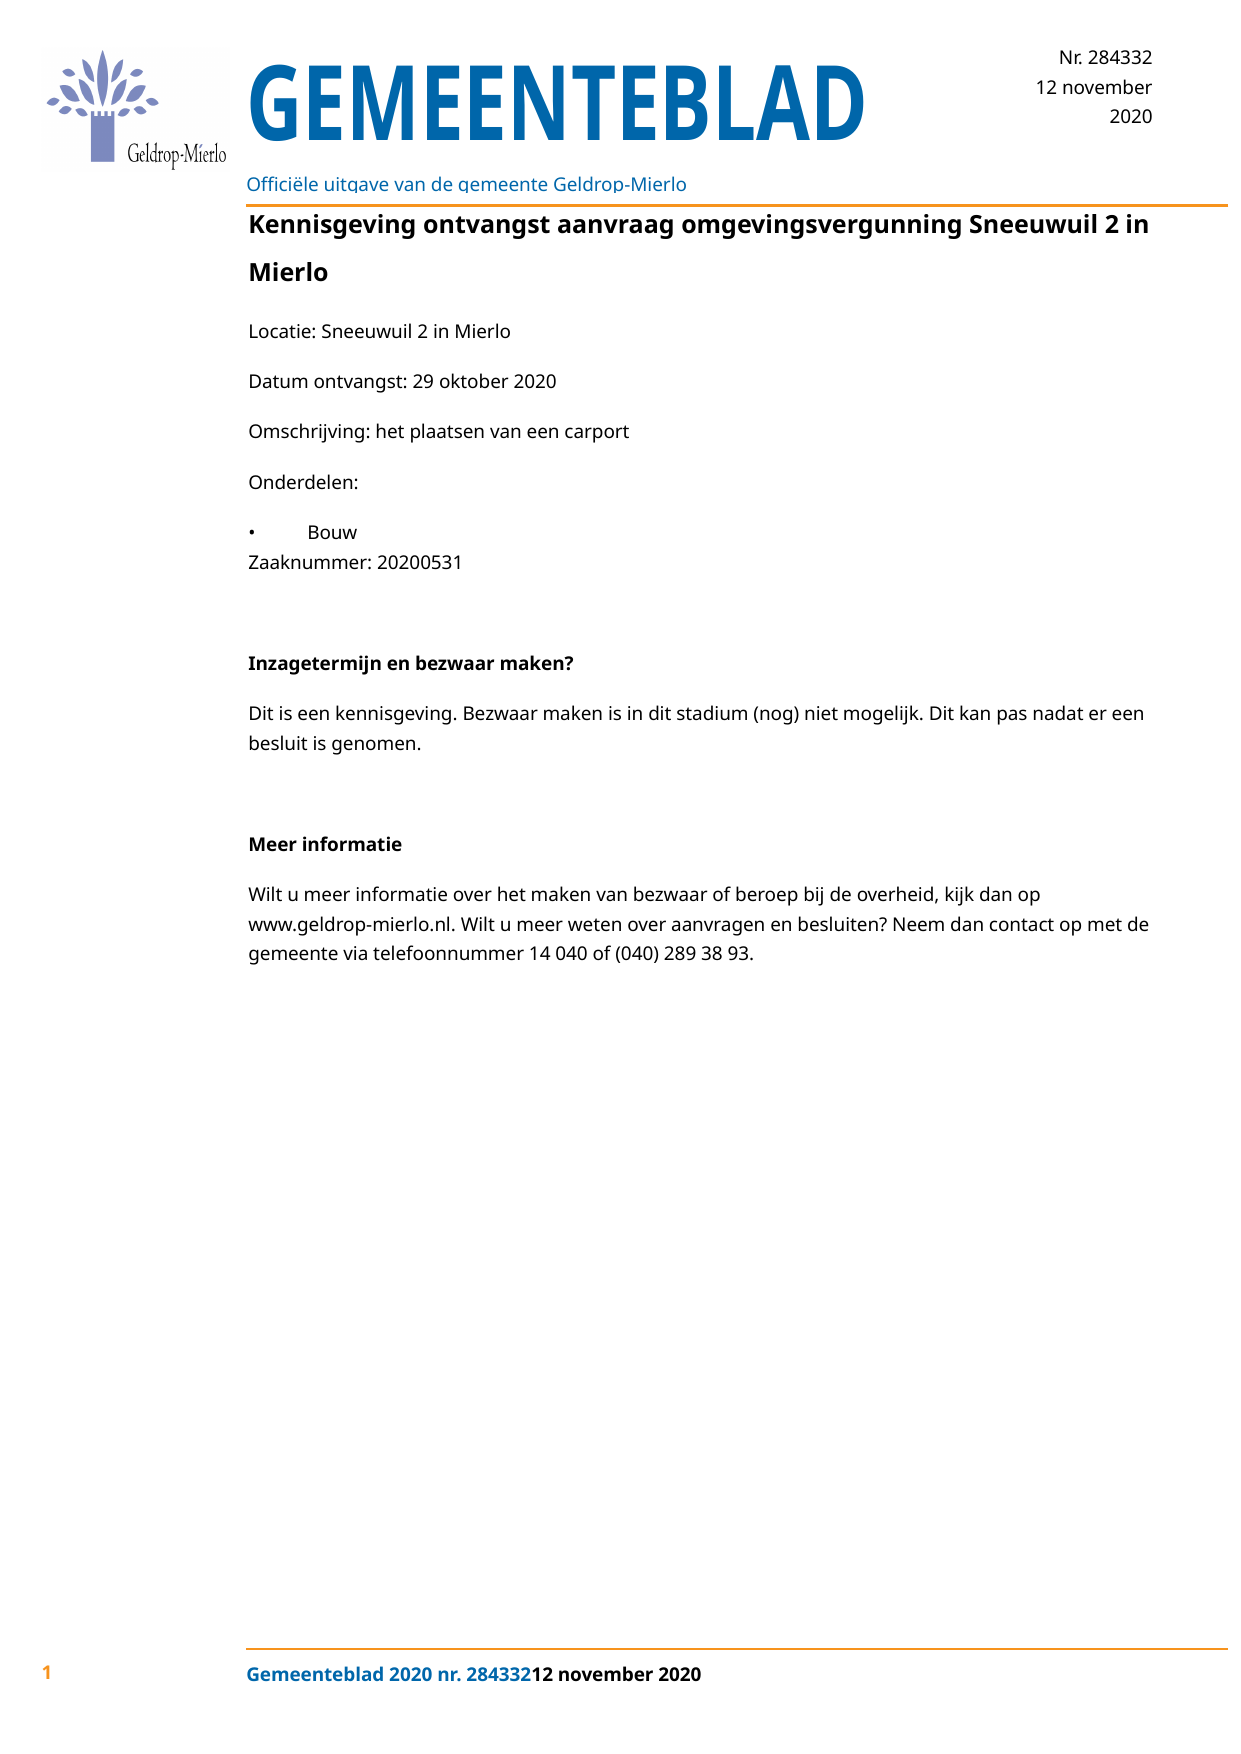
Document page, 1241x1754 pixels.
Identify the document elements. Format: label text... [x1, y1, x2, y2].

text Wilt u meer informatie over het maken van bezwaar of beroep bij de overheid, kijk dan op www.geldrop-mierlo.nl. Wilt u meer weten over aanvragen en besluiten? Neem dan contact op met de gemeente via telefoonnummer 14 040 of (040) 289 38 93. [248, 881, 1152, 966]
list Bouw [248, 519, 1152, 545]
text Locatie: Sneeuwuil 2 in Mierlo [248, 318, 1152, 344]
text Meer informatie [248, 831, 1152, 857]
text Zaaknummer: 20200531 [248, 549, 1152, 575]
text Dit is een kennisgeving. Bezwaar maken is in dit stadium (nog) niet mogelijk. Dit kan pas nadat er een besluit is genomen. [248, 700, 1152, 756]
text Inzagetermijn en bezwaar maken? [248, 650, 1152, 676]
text Omschrijving: het plaatsen van een carport [248, 419, 1152, 444]
picture [41, 47, 231, 172]
text Kennisgeving ontvangst aanvraag omgevingsvergunning Sneeuwuil 2 in Mierlo [248, 207, 1152, 288]
text Onderdelen: [248, 469, 1152, 495]
text Datum ontvangst: 29 oktober 2020 [248, 368, 1152, 394]
